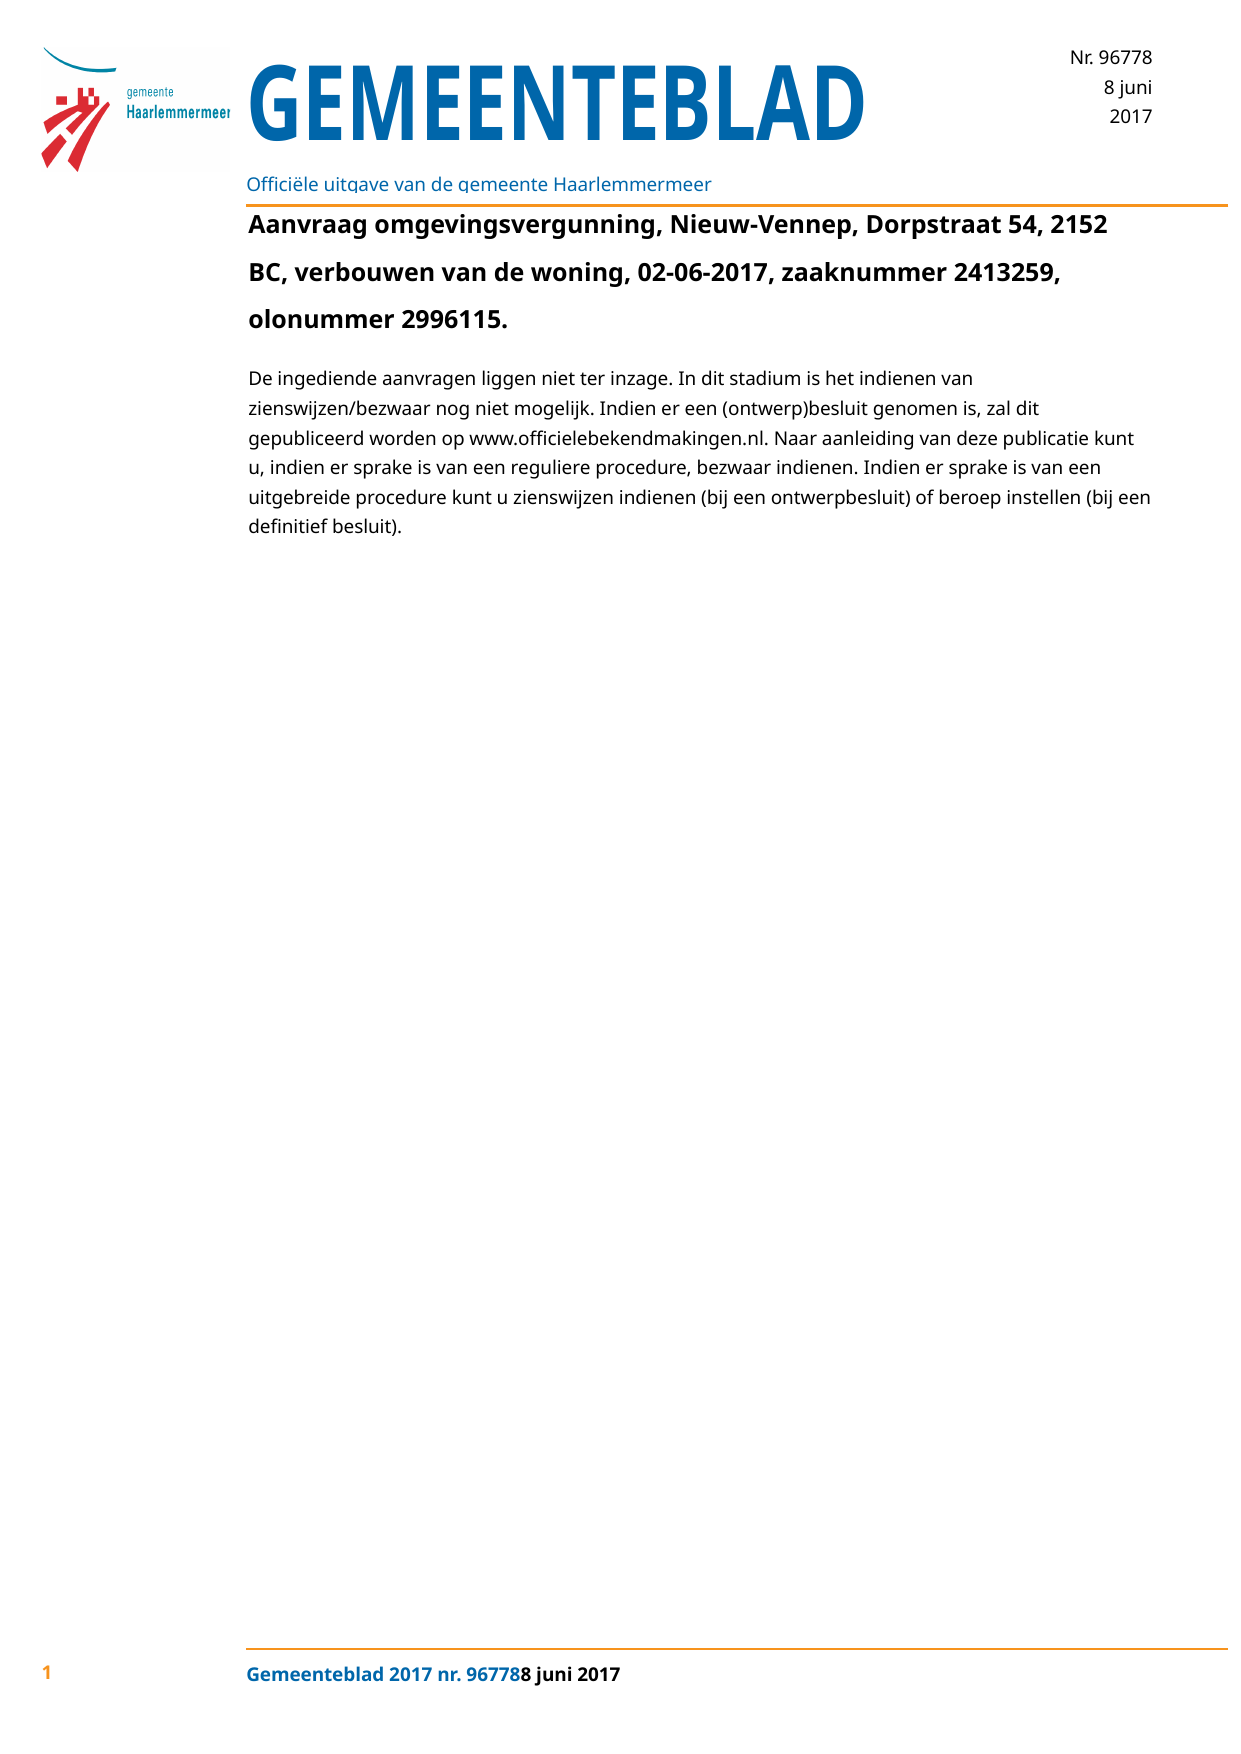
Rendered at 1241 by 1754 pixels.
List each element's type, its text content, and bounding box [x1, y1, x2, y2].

text Aanvraag omgevingsvergunning, Nieuw-Vennep, Dorpstraat 54, 2152 BC, verbouwen van de woning, 02-06-2017, zaaknummer 2413259, olonummer 2996115. [248, 207, 1152, 336]
text De ingediende aanvragen liggen niet ter inzage. In dit stadium is het indienen van zienswijzen/bezwaar nog niet mogelijk. Indien er een (ontwerp)besluit genomen is, zal dit gepubliceerd worden op www.officielebekendmakingen.nl. Naar aanleiding van deze publicatie kunt u, indien er sprake is van een reguliere procedure, bezwaar indienen. Indien er sprake is van een uitgebreide procedure kunt u zienswijzen indienen (bij een ontwerpbesluit) of beroep instellen (bij een definitief besluit). [248, 366, 1152, 539]
picture [41, 47, 231, 172]
